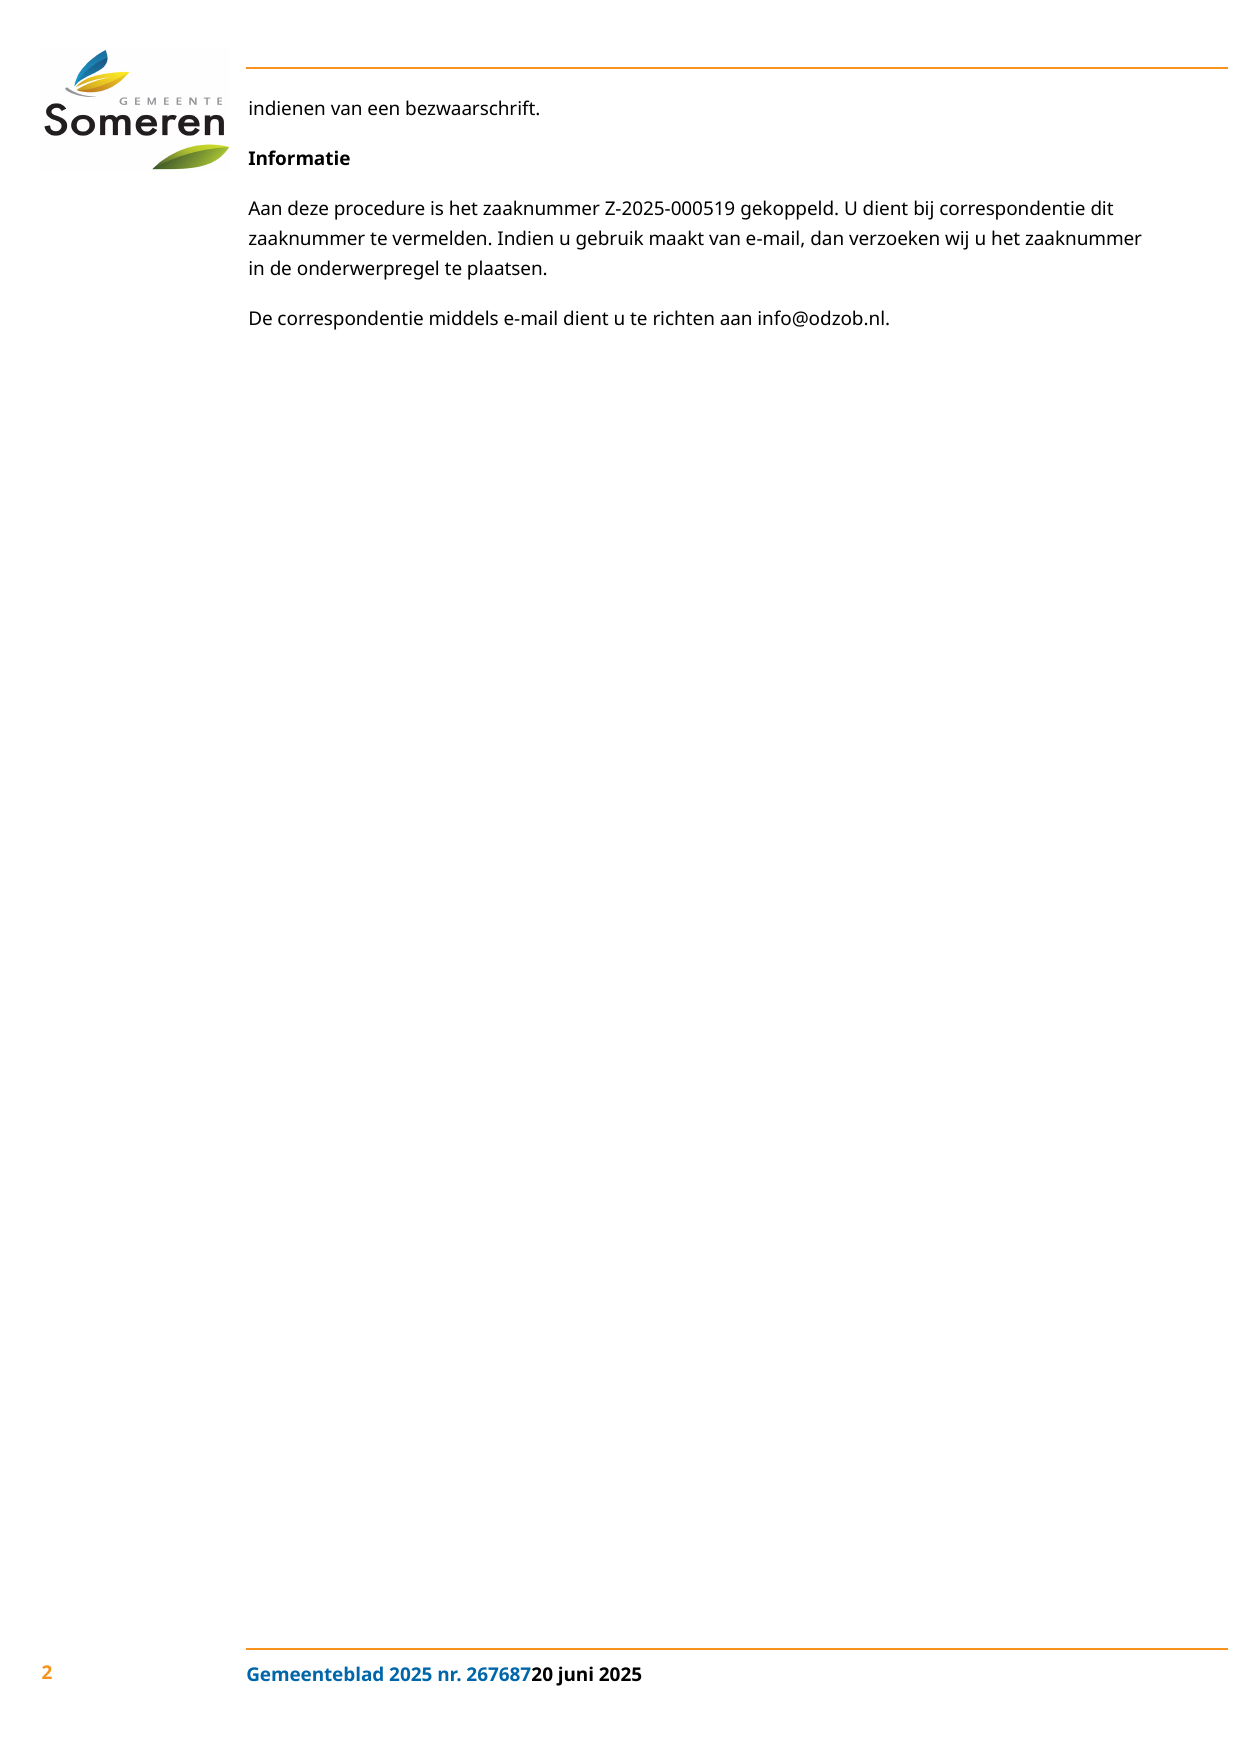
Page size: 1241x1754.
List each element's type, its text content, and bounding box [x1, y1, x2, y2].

picture [41, 47, 231, 172]
text indienen van een bezwaarschrift. [248, 95, 1152, 121]
text Aan deze procedure is het zaaknummer Z-2025-000519 gekoppeld. U dient bij correspondentie dit zaaknummer te vermelden. Indien u gebruik maakt van e-mail, dan verzoeken wij u het zaaknummer in de onderwerpregel te plaatsen. [248, 196, 1152, 281]
text Informatie [248, 145, 1152, 171]
text De correspondentie middels e-mail dient u te richten aan info@odzob.nl. [248, 305, 1152, 331]
